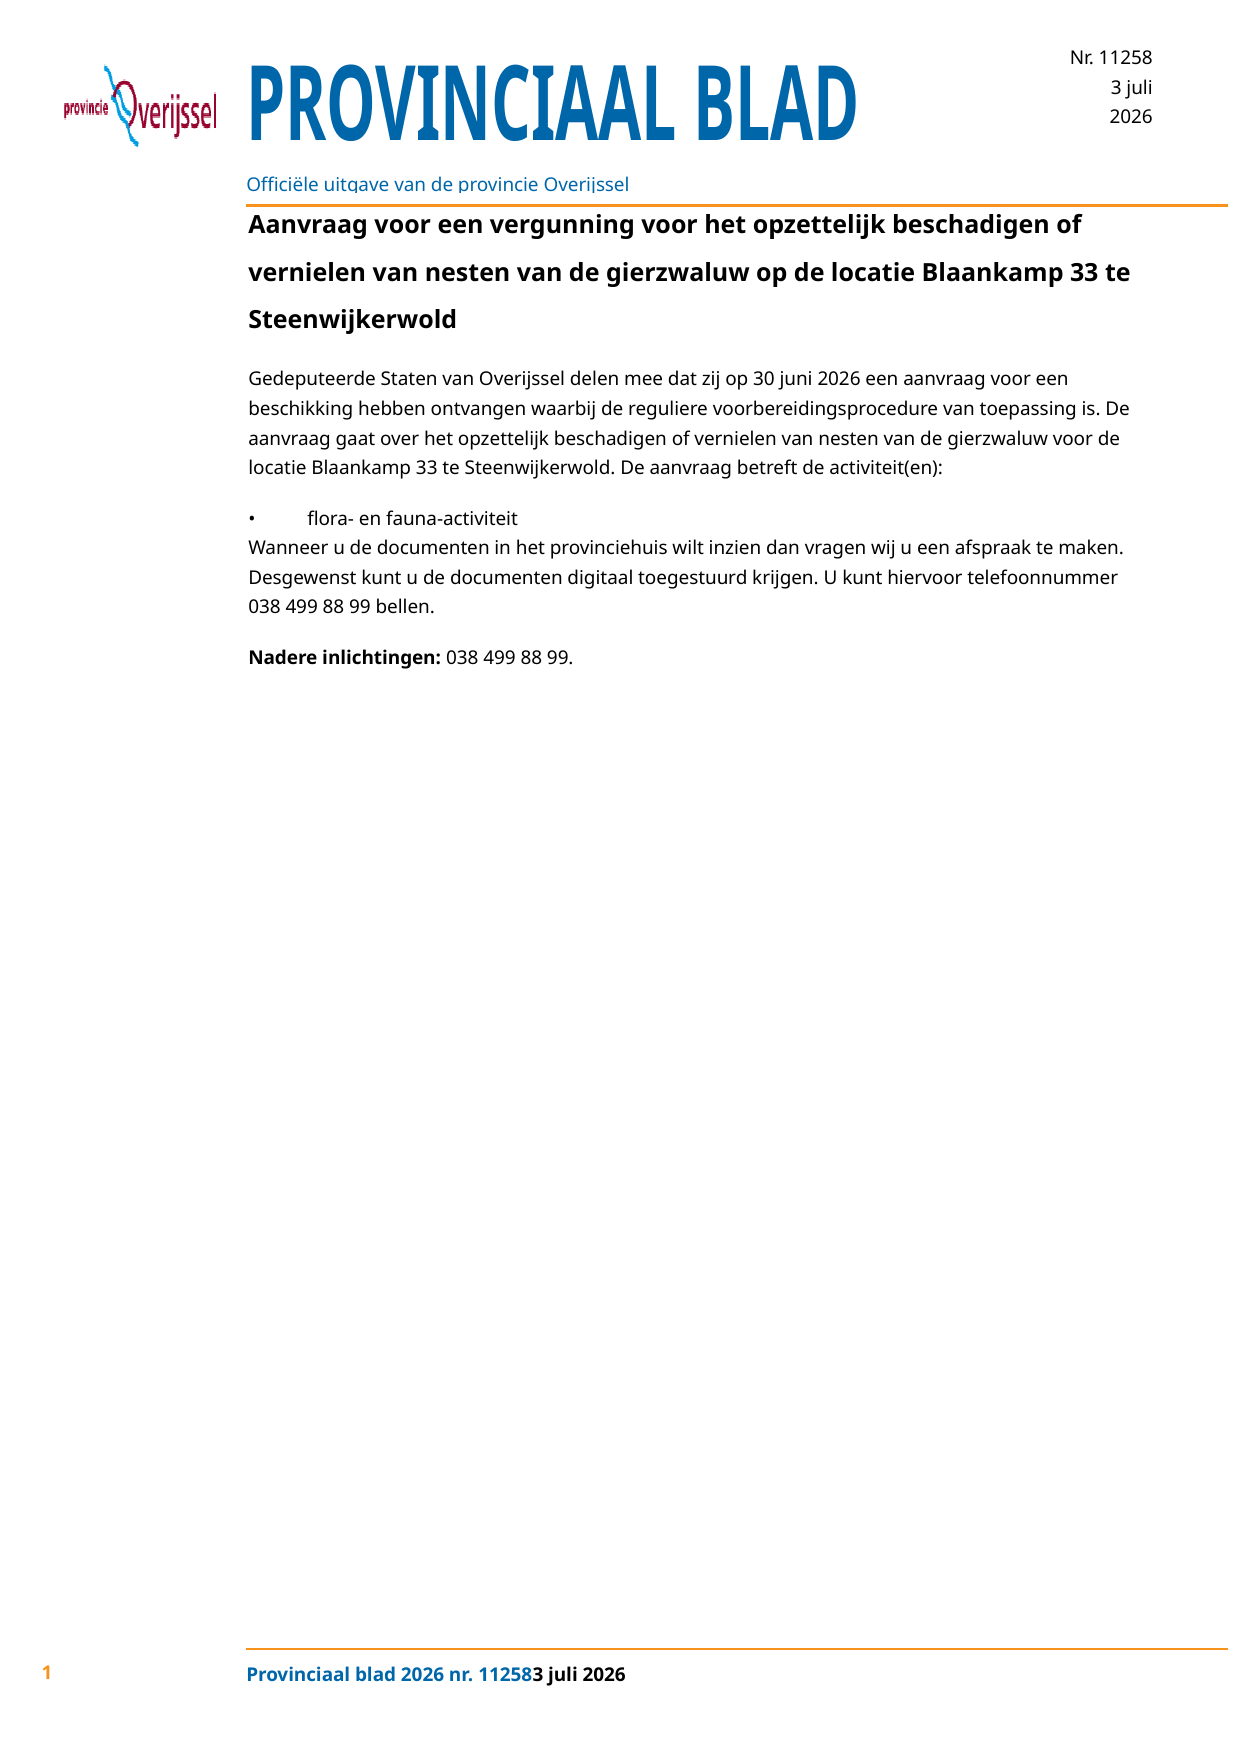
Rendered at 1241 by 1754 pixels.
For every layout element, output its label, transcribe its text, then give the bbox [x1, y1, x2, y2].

text Nadere inlichtingen: 038 499 88 99. [248, 644, 1152, 669]
text Aanvraag voor een vergunning voor het opzettelijk beschadigen of vernielen van nesten van de gierzwaluw op de locatie Blaankamp 33 te Steenwijkerwold [248, 207, 1152, 336]
text Gedeputeerde Staten van Overijssel delen mee dat zij op 30 juni 2026 een aanvraag voor een beschikking hebben ontvangen waarbij de reguliere voorbereidingsprocedure van toepassing is. De aanvraag gaat over het opzettelijk beschadigen of vernielen van nesten van de gierzwaluw voor de locatie Blaankamp 33 te Steenwijkerwold. De aanvraag betreft de activiteit(en): [248, 366, 1152, 480]
text Wanneer u de documenten in het provinciehuis wilt inzien dan vragen wij u een afspraak te maken. Desgewenst kunt u de documenten digitaal toegestuurd krijgen. U kunt hiervoor telefoonnummer 038 499 88 99 bellen. [248, 534, 1152, 619]
list flora- en fauna-activiteit [248, 505, 1152, 530]
picture [41, 47, 231, 172]
